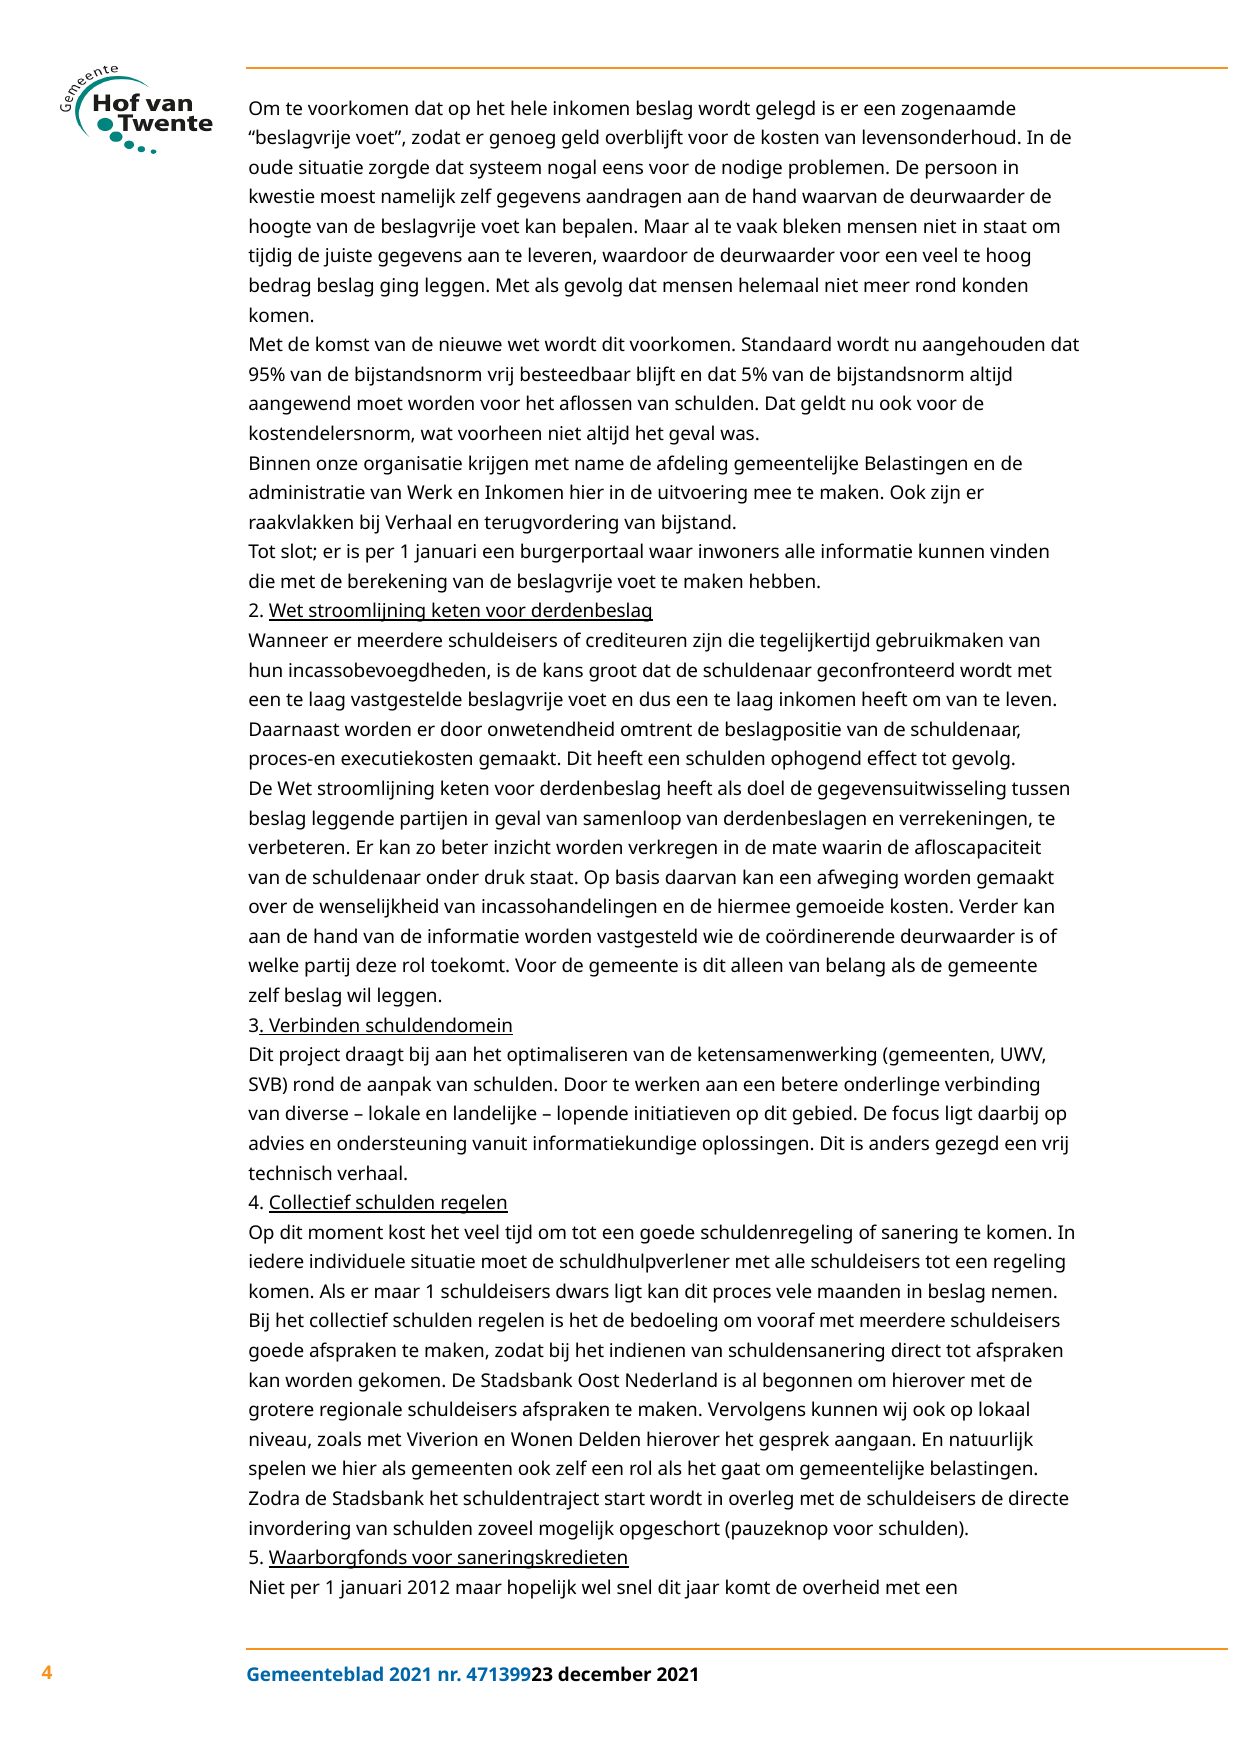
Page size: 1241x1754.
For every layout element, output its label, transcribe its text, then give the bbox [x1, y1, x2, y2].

text spelen we hier als gemeenten ook zelf een rol als het gaat om gemeentelijke belastingen. [248, 1456, 1152, 1481]
text beslag leggende partijen in geval van samenloop van derdenbeslagen en verrekeningen, te [248, 805, 1152, 831]
text 2. Wet stroomlijning keten voor derdenbeslag [248, 598, 1152, 623]
text Daarnaast worden er door onwetendheid omtrent de beslagpositie van de schuldenaar, [248, 716, 1152, 742]
text over de wenselijkheid van incassohandelingen en de hiermee gemoeide kosten. Verder kan [248, 893, 1152, 919]
text SVB) rond de aanpak van schulden. Door te werken aan een betere onderlinge verbinding [248, 1071, 1152, 1097]
text die met de berekening van de beslagvrije voet te maken hebben. [248, 568, 1152, 594]
text grotere regionale schuldeisers afspraken te maken. Vervolgens kunnen wij ook op lokaal [248, 1396, 1152, 1422]
text advies en ondersteuning vanuit informatiekundige oplossingen. Dit is anders gezegd een vrij [248, 1130, 1152, 1156]
text raakvlakken bij Verhaal en terugvordering van bijstand. [248, 509, 1152, 535]
text niveau, zoals met Viverion en Wonen Delden hierover het gesprek aangaan. En natuurlijk [248, 1426, 1152, 1452]
text tijdig de juiste gegevens aan te leveren, waardoor de deurwaarder voor een veel te hoog [248, 243, 1152, 268]
text proces-en executiekosten gemaakt. Dit heeft een schulden ophogend effect tot gevolg. [248, 746, 1152, 771]
text verbeteren. Er kan zo beter inzicht worden verkregen in de mate waarin de afloscapaciteit [248, 834, 1152, 860]
text hun incassobevoegdheden, is de kans groot dat de schuldenaar geconfronteerd wordt met [248, 657, 1152, 683]
text 3. Verbinden schuldendomein [248, 1012, 1152, 1038]
text technisch verhaal. [248, 1160, 1152, 1186]
text komen. [248, 302, 1152, 328]
text komen. Als er maar 1 schuldeisers dwars ligt kan dit proces vele maanden in beslag nemen. [248, 1278, 1152, 1304]
text Niet per 1 januari 2012 maar hopelijk wel snel dit jaar komt de overheid met een [248, 1574, 1152, 1600]
text administratie van Werk en Inkomen hier in de uitvoering mee te maken. Ook zijn er [248, 479, 1152, 505]
text een te laag vastgestelde beslagvrije voet en dus een te laag inkomen heeft om van te leven. [248, 686, 1152, 712]
text welke partij deze rol toekomt. Voor de gemeente is dit alleen van belang als de gemeente [248, 953, 1152, 978]
text De Wet stroomlijning keten voor derdenbeslag heeft als doel de gegevensuitwisseling tussen [248, 775, 1152, 801]
text Wanneer er meerdere schuldeisers of crediteuren zijn die tegelijkertijd gebruikmaken van [248, 627, 1152, 653]
text oude situatie zorgde dat systeem nogal eens voor de nodige problemen. De persoon in [248, 154, 1152, 180]
text aangewend moet worden voor het aflossen van schulden. Dat geldt nu ook voor de [248, 391, 1152, 416]
text invordering van schulden zoveel mogelijk opgeschort (pauzeknop voor schulden). [248, 1515, 1152, 1541]
text iedere individuele situatie moet de schuldhulpverlener met alle schuldeisers tot een regeling [248, 1248, 1152, 1274]
text aan de hand van de informatie worden vastgesteld wie de coördinerende deurwaarder is of [248, 923, 1152, 949]
text hoogte van de beslagvrije voet kan bepalen. Maar al te vaak bleken mensen niet in staat om [248, 213, 1152, 239]
text van diverse – lokale en landelijke – lopende initiatieven op dit gebied. De focus ligt daarbij op [248, 1101, 1152, 1126]
text 95% van de bijstandsnorm vrij besteedbaar blijft en dat 5% van de bijstandsnorm altijd [248, 361, 1152, 387]
text Met de komst van de nieuwe wet wordt dit voorkomen. Standaard wordt nu aangehouden dat [248, 331, 1152, 357]
picture [41, 47, 231, 172]
text van de schuldenaar onder druk staat. Op basis daarvan kan een afweging worden gemaakt [248, 864, 1152, 890]
text Zodra de Stadsbank het schuldentraject start wordt in overleg met de schuldeisers de directe [248, 1485, 1152, 1511]
text “beslagvrije voet”, zodat er genoeg geld overblijft voor de kosten van levensonderhoud. In de [248, 124, 1152, 150]
text Dit project draagt bij aan het optimaliseren van de ketensamenwerking (gemeenten, UWV, [248, 1041, 1152, 1067]
text kwestie moest namelijk zelf gegevens aandragen aan de hand waarvan de deurwaarder de [248, 183, 1152, 209]
text 4. Collectief schulden regelen [248, 1189, 1152, 1215]
text Bij het collectief schulden regelen is het de bedoeling om vooraf met meerdere schuldeisers [248, 1308, 1152, 1333]
text kan worden gekomen. De Stadsbank Oost Nederland is al begonnen om hierover met de [248, 1367, 1152, 1393]
text goede afspraken te maken, zodat bij het indienen van schuldensanering direct tot afspraken [248, 1337, 1152, 1363]
text Tot slot; er is per 1 januari een burgerportaal waar inwoners alle informatie kunnen vinden [248, 538, 1152, 564]
text kostendelersnorm, wat voorheen niet altijd het geval was. [248, 420, 1152, 446]
text zelf beslag wil leggen. [248, 982, 1152, 1008]
text 5. Waarborgfonds voor saneringskredieten [248, 1544, 1152, 1570]
text Op dit moment kost het veel tijd om tot een goede schuldenregeling of sanering te komen. In [248, 1219, 1152, 1245]
text bedrag beslag ging leggen. Met als gevolg dat mensen helemaal niet meer rond konden [248, 272, 1152, 298]
text Binnen onze organisatie krijgen met name de afdeling gemeentelijke Belastingen en de [248, 450, 1152, 476]
text Om te voorkomen dat op het hele inkomen beslag wordt gelegd is er een zogenaamde [248, 95, 1152, 121]
